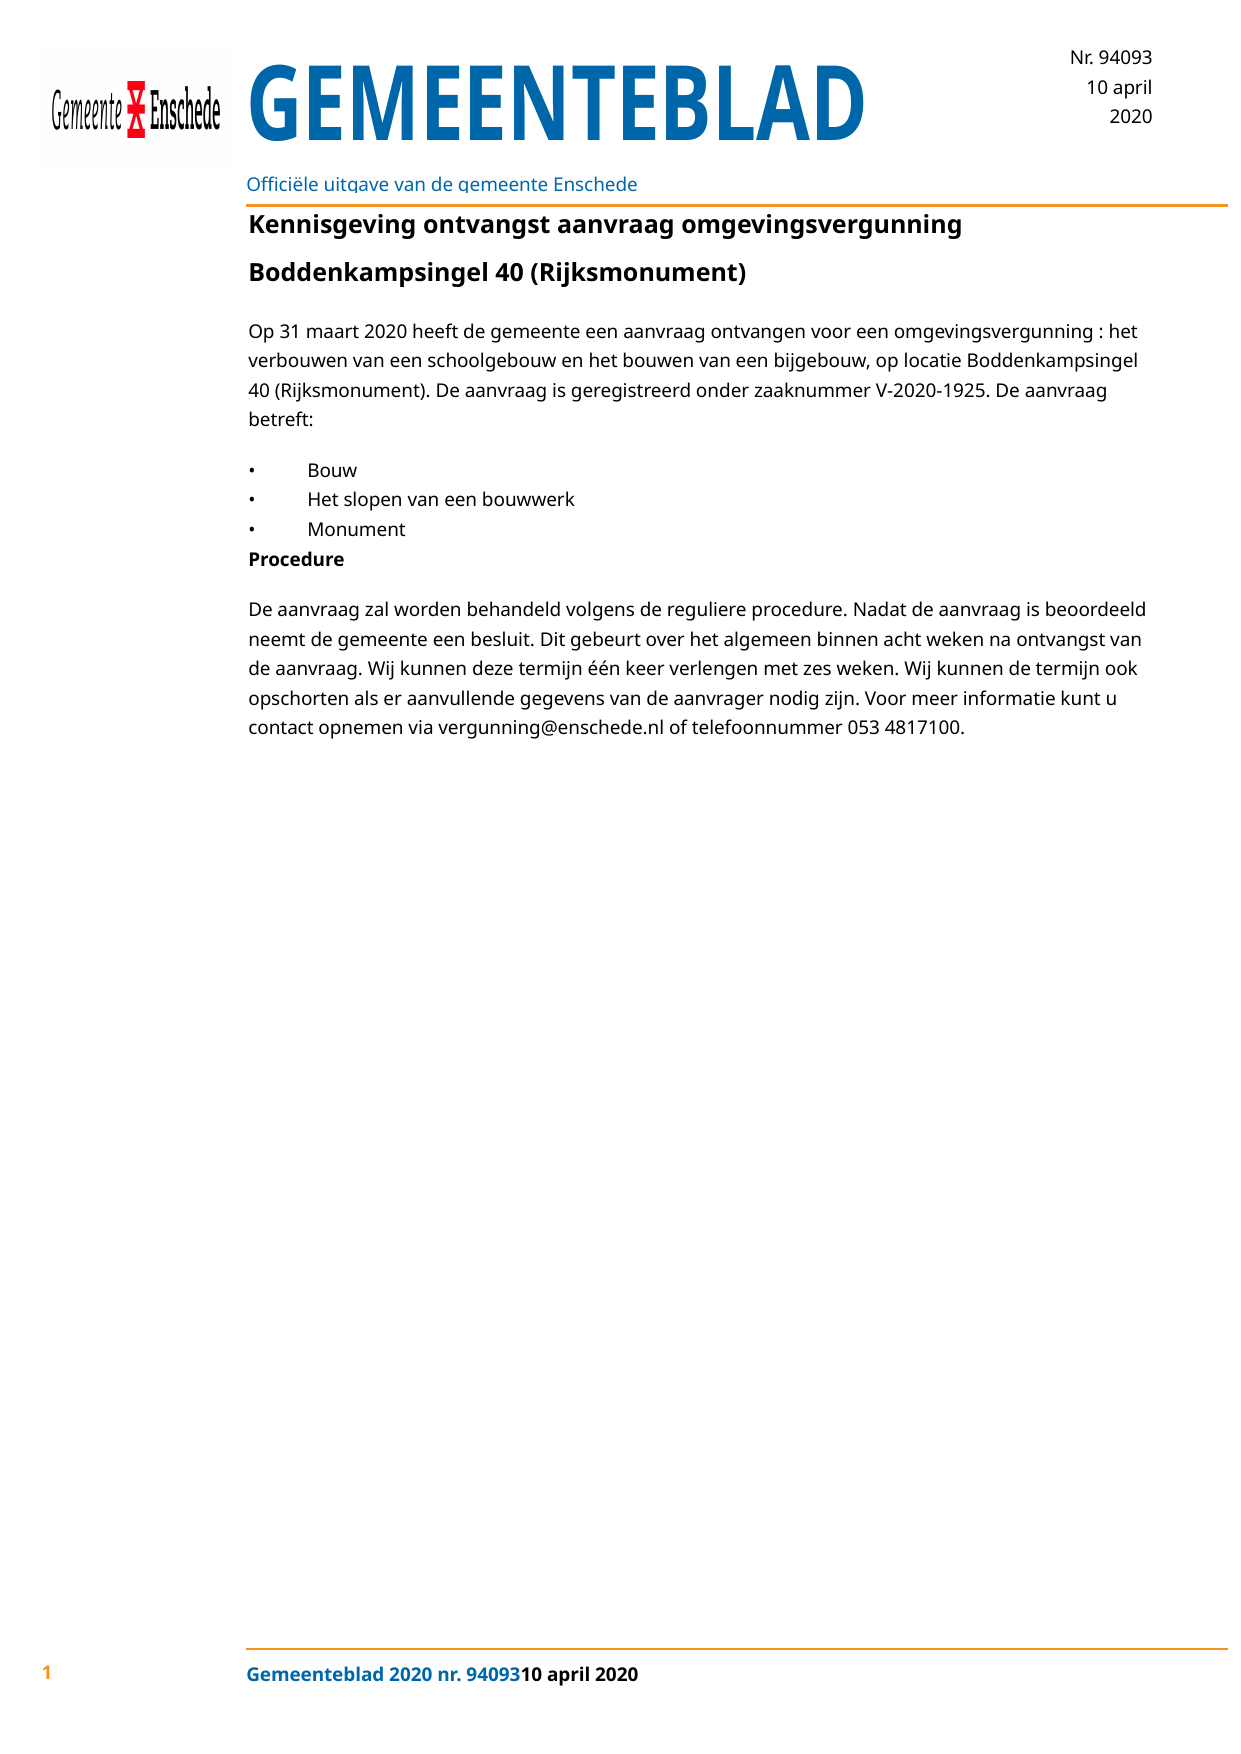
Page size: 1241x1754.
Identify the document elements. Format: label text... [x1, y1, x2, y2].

list Monument [248, 516, 1152, 542]
list Bouw [248, 457, 1152, 483]
picture [41, 47, 231, 172]
text Kennisgeving ontvangst aanvraag omgevingsvergunning Boddenkampsingel 40 (Rijksmonument) [248, 207, 1152, 288]
list Het slopen van een bouwwerk [248, 487, 1152, 512]
text Procedure [248, 546, 1152, 572]
text Op 31 maart 2020 heeft de gemeente een aanvraag ontvangen voor een omgevingsvergunning : het verbouwen van een schoolgebouw en het bouwen van een bijgebouw, op locatie Boddenkampsingel 40 (Rijksmonument). De aanvraag is geregistreerd onder zaaknummer V-2020-1925. De aanvraag betreft: [248, 318, 1152, 432]
text De aanvraag zal worden behandeld volgens de reguliere procedure. Nadat de aanvraag is beoordeeld neemt de gemeente een besluit. Dit gebeurt over het algemeen binnen acht weken na ontvangst van de aanvraag. Wij kunnen deze termijn één keer verlengen met zes weken. Wij kunnen de termijn ook opschorten als er aanvullende gegevens van de aanvrager nodig zijn. Voor meer informatie kunt u contact opnemen via vergunning@enschede.nl of telefoonnummer 053 4817100. [248, 596, 1152, 740]
